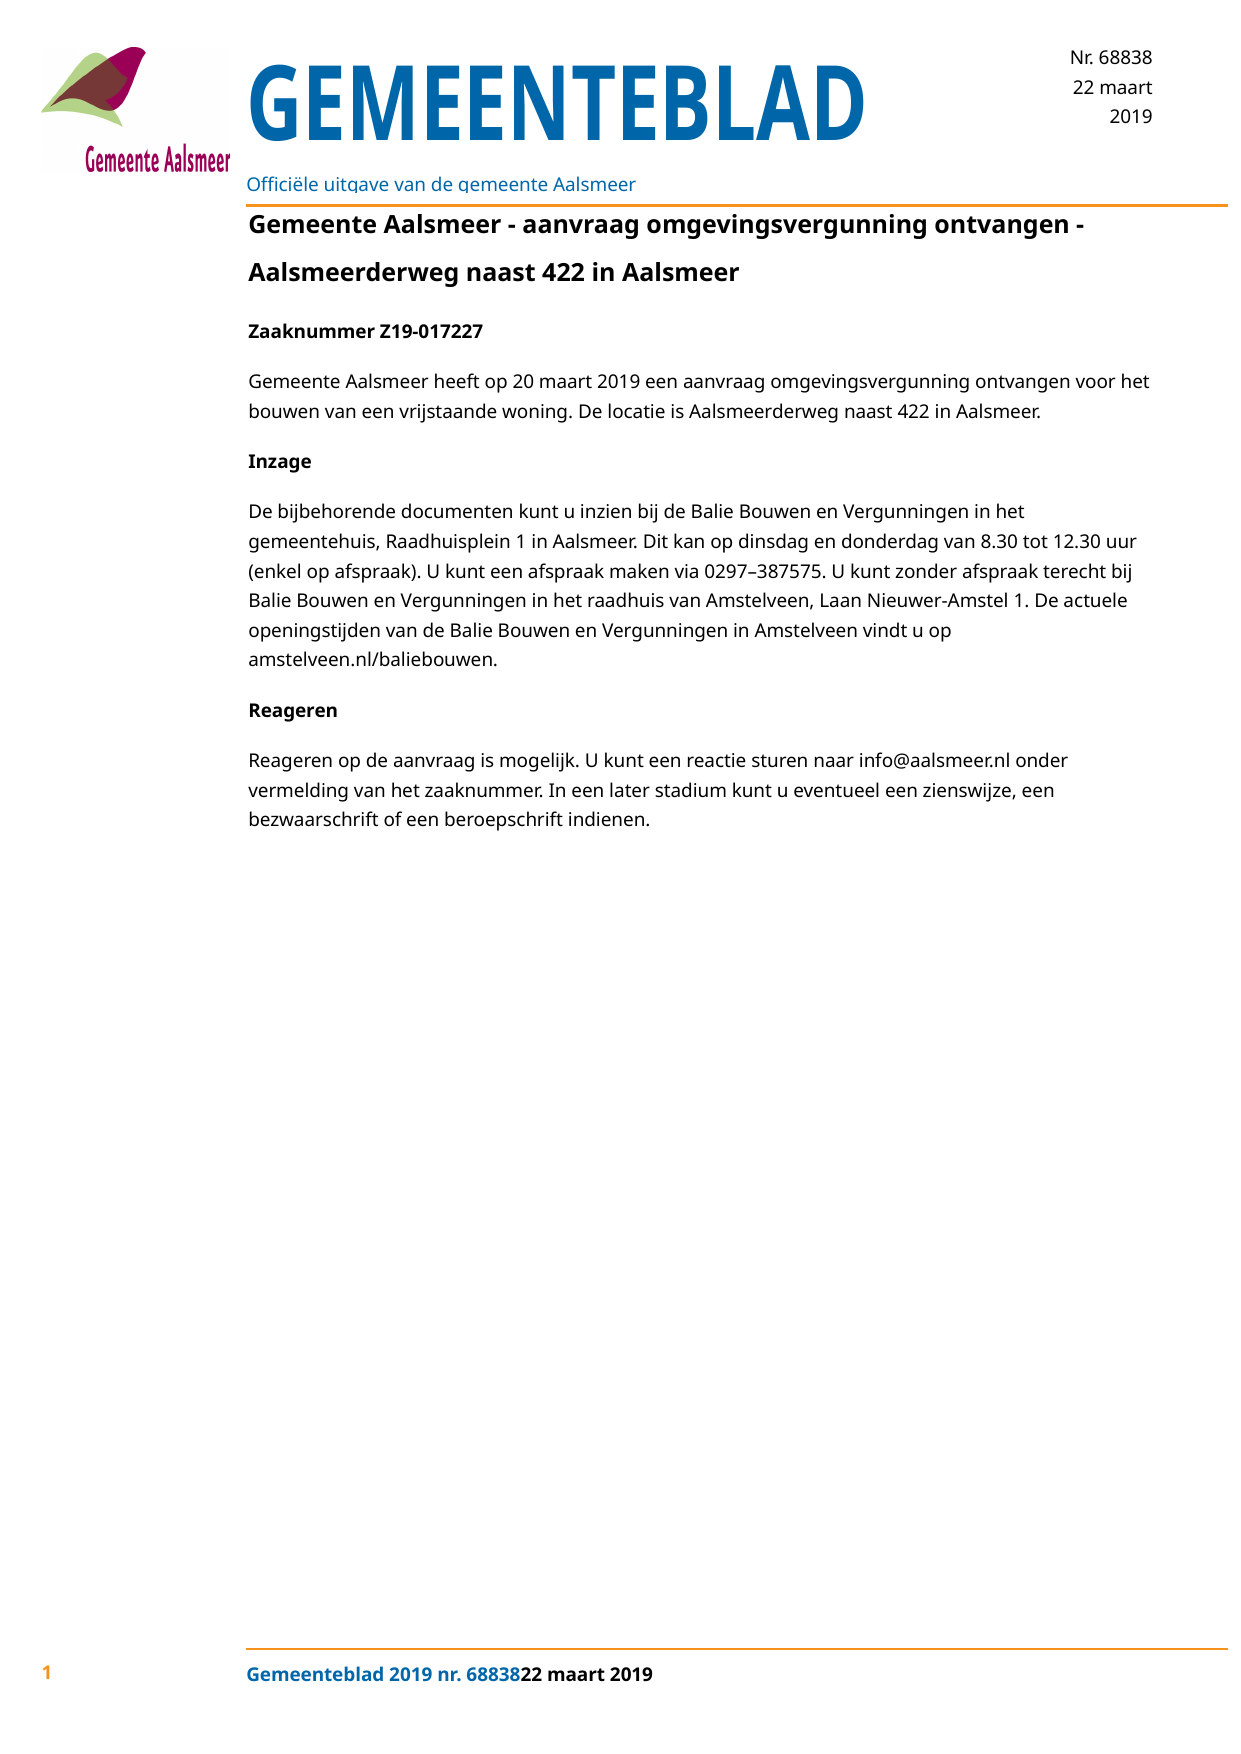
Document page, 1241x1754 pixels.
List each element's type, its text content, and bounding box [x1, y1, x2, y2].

text Inzage [248, 448, 1152, 474]
text De bijbehorende documenten kunt u inzien bij de Balie Bouwen en Vergunningen in het gemeentehuis, Raadhuisplein 1 in Aalsmeer. Dit kan op dinsdag en donderdag van 8.30 tot 12.30 uur (enkel op afspraak). U kunt een afspraak maken via 0297–387575. U kunt zonder afspraak terecht bij Balie Bouwen en Vergunningen in het raadhuis van Amstelveen, Laan Nieuwer-Amstel 1. De actuele openingstijden van de Balie Bouwen en Vergunningen in Amstelveen vindt u op amstelveen.nl/baliebouwen. [248, 499, 1152, 672]
text Reageren op de aanvraag is mogelijk. U kunt een reactie sturen naar info@aalsmeer.nl onder vermelding van het zaaknummer. In een later stadium kunt u eventueel een zienswijze, een bezwaarschrift of een beroepschrift indienen. [248, 747, 1152, 832]
picture [41, 47, 231, 172]
text Gemeente Aalsmeer heeft op 20 maart 2019 een aanvraag omgevingsvergunning ontvangen voor het bouwen van een vrijstaande woning. De locatie is Aalsmeerderweg naast 422 in Aalsmeer. [248, 368, 1152, 424]
text Zaaknummer Z19-017227 [248, 318, 1152, 344]
text Reageren [248, 697, 1152, 723]
text Gemeente Aalsmeer - aanvraag omgevingsvergunning ontvangen - Aalsmeerderweg naast 422 in Aalsmeer [248, 207, 1152, 288]
